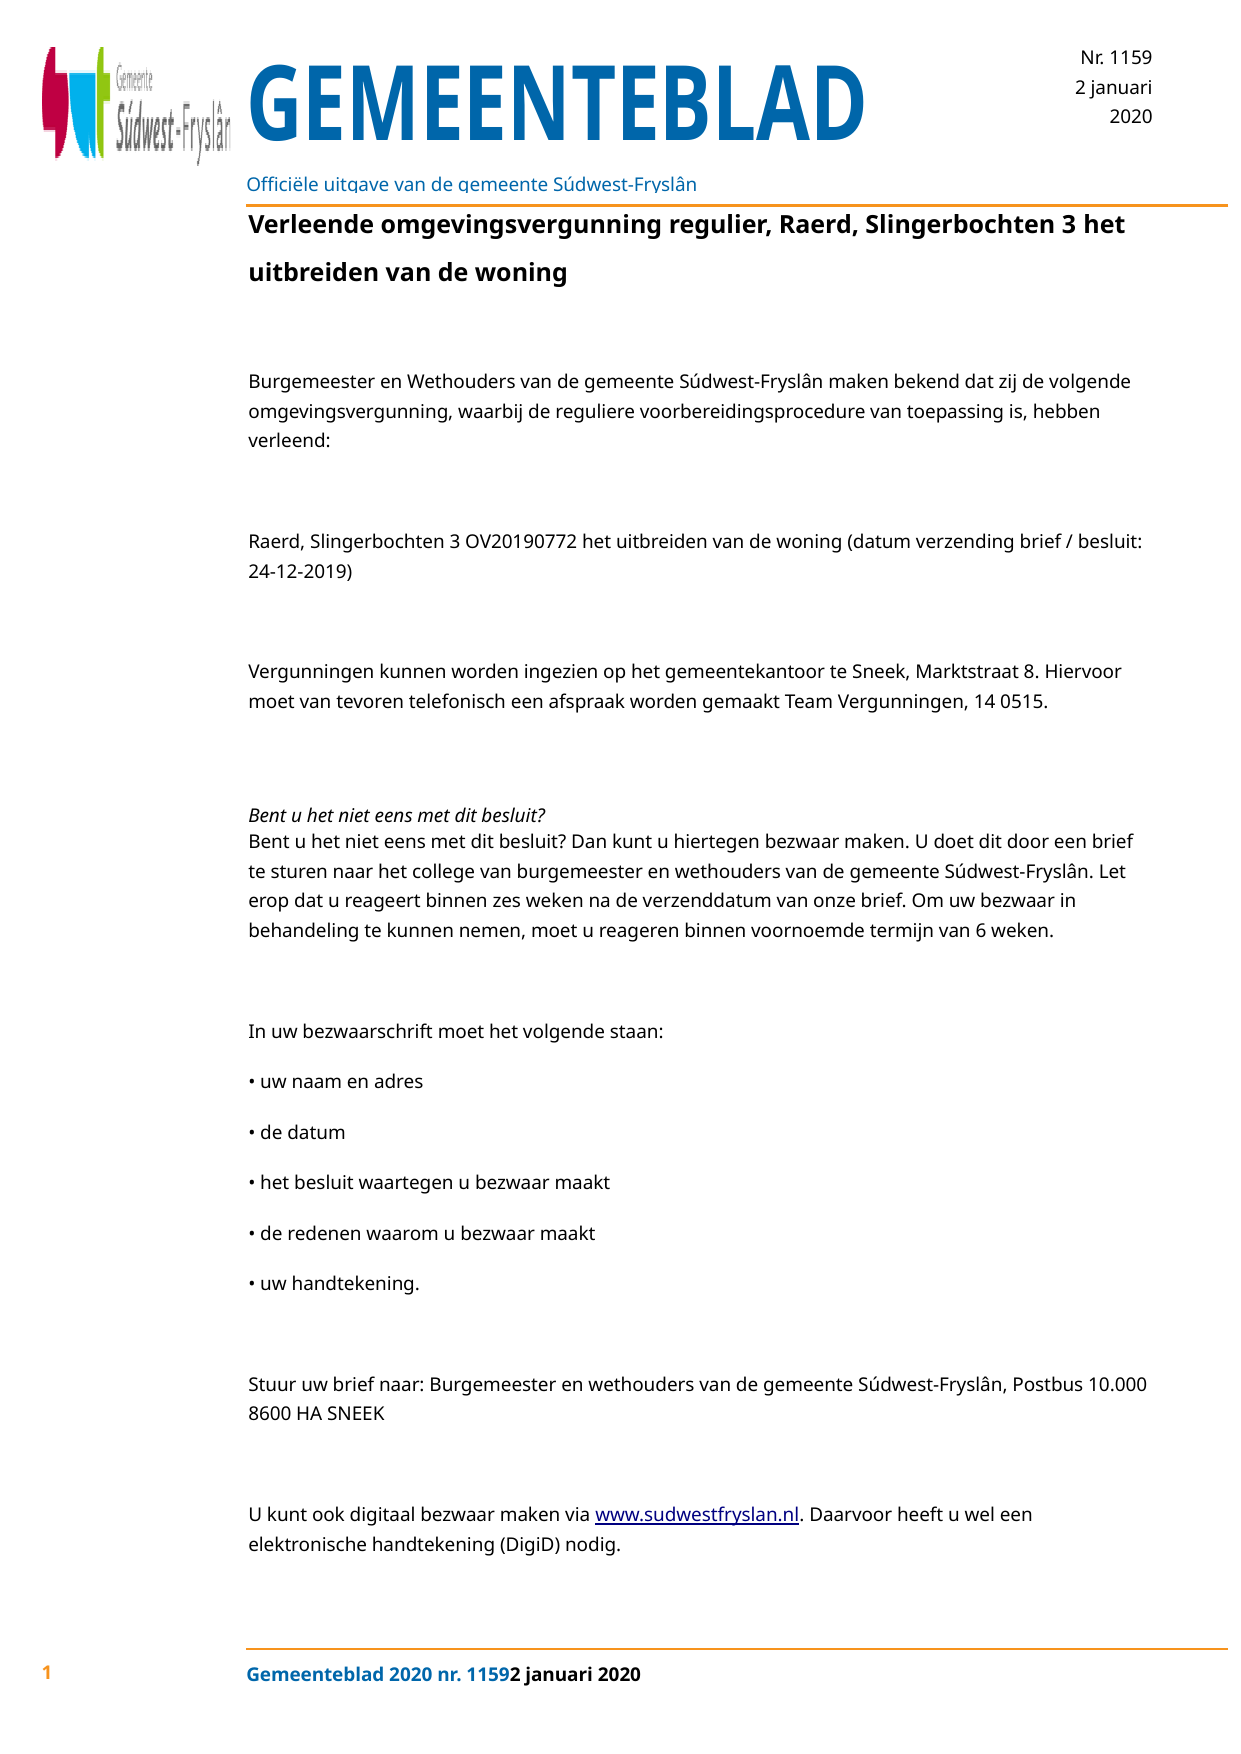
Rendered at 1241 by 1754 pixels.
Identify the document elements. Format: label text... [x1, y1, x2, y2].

text Burgemeester en Wethouders van de gemeente Súdwest-Fryslân maken bekend dat zij de volgende omgevingsvergunning, waarbij de reguliere voorbereidingsprocedure van toepassing is, hebben verleend: [248, 368, 1152, 453]
text U kunt ook digitaal bezwaar maken via www.sudwestfryslan.nl. Daarvoor heeft u wel een elektronische handtekening (DigiD) nodig. [248, 1501, 1152, 1557]
picture [41, 47, 231, 172]
text Raerd, Slingerbochten 3 OV20190772 het uitbreiden van de woning (datum verzending brief / besluit: 24-12-2019) [248, 528, 1152, 584]
text Vergunningen kunnen worden ingezien op het gemeentekantoor te Sneek, Marktstraat 8. Hiervoor moet van tevoren telefonisch een afspraak worden gemaakt Team Vergunningen, 14 0515. [248, 659, 1152, 714]
text Bent u het niet eens met dit besluit? Dan kunt u hiertegen bezwaar maken. U doet dit door een brief te sturen naar het college van burgemeester en wethouders van de gemeente Súdwest-Fryslân. Let erop dat u reageert binnen zes weken na de verzenddatum van onze brief. Om uw bezwaar in behandeling te kunnen nemen, moet u reageren binnen voornoemde termijn van 6 weken. [248, 828, 1152, 943]
text Bent u het niet eens met dit besluit? [248, 803, 1152, 828]
text In uw bezwaarschrift moet het volgende staan: [248, 1018, 1152, 1044]
text • de datum [248, 1119, 1152, 1144]
text • uw handtekening. [248, 1270, 1152, 1296]
text Verleende omgevingsvergunning regulier, Raerd, Slingerbochten 3 het uitbreiden van de woning [248, 207, 1152, 288]
text Stuur uw brief naar: Burgemeester en wethouders van de gemeente Súdwest-Fryslân, Postbus 10.000 8600 HA SNEEK [248, 1371, 1152, 1426]
text • de redenen waarom u bezwaar maakt [248, 1220, 1152, 1245]
text • het besluit waartegen u bezwaar maakt [248, 1169, 1152, 1195]
text • uw naam en adres [248, 1068, 1152, 1094]
